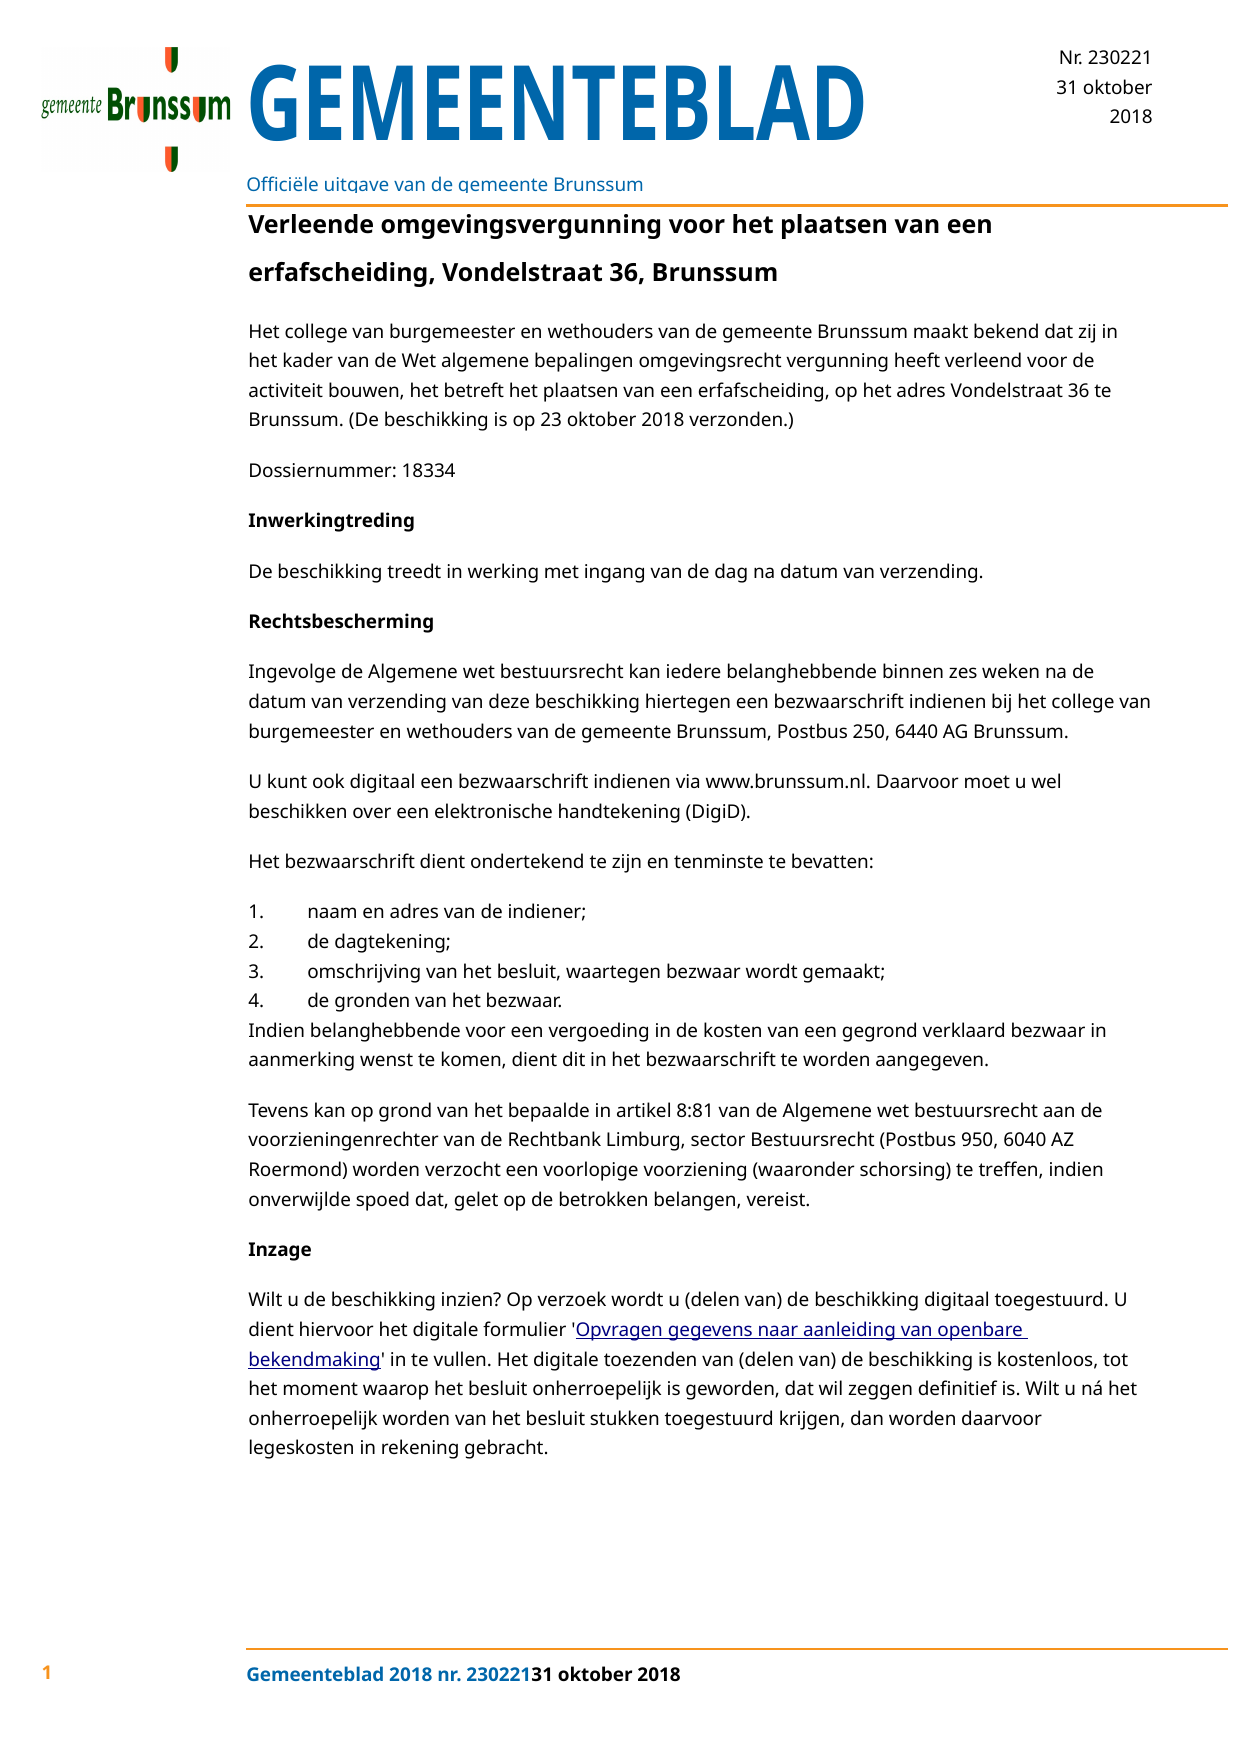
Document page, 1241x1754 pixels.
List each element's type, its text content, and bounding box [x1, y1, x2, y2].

text Verleende omgevingsvergunning voor het plaatsen van een erfafscheiding, Vondelstraat 36, Brunssum [248, 207, 1152, 288]
text U kunt ook digitaal een bezwaarschrift indienen via www.brunssum.nl. Daarvoor moet u wel beschikken over een elektronische handtekening (DigiD). [248, 768, 1152, 824]
list omschrijving van het besluit, waartegen bezwaar wordt gemaakt; [248, 958, 1152, 984]
text Ingevolge de Algemene wet bestuursrecht kan iedere belanghebbende binnen zes weken na de datum van verzending van deze beschikking hiertegen een bezwaarschrift indienen bij het college van burgemeester en wethouders van de gemeente Brunssum, Postbus 250, 6440 AG Brunssum. [248, 659, 1152, 744]
text Dossiernummer: 18334 [248, 457, 1152, 483]
text Het college van burgemeester en wethouders van de gemeente Brunssum maakt bekend dat zij in het kader van de Wet algemene bepalingen omgevingsrecht vergunning heeft verleend voor de activiteit bouwen, het betreft het plaatsen van een erfafscheiding, op het adres Vondelstraat 36 te Brunssum. (De beschikking is op 23 oktober 2018 verzonden.) [248, 318, 1152, 432]
text Rechtsbescherming [248, 608, 1152, 634]
text Inwerkingtreding [248, 507, 1152, 533]
text Wilt u de beschikking inzien? Op verzoek wordt u (delen van) de beschikking digitaal toegestuurd. U dient hiervoor het digitale formulier 'Opvragen gegevens naar aanleiding van openbare bekendmaking' in te vullen. Het digitale toezenden van (delen van) de beschikking is kostenloos, tot het moment waarop het besluit onherroepelijk is geworden, dat wil zeggen definitief is. Wilt u ná het onherroepelijk worden van het besluit stukken toegestuurd krijgen, dan worden daarvoor legeskosten in rekening gebracht. [248, 1287, 1152, 1460]
list de gronden van het bezwaar. [248, 987, 1152, 1013]
picture [41, 47, 231, 172]
text De beschikking treedt in werking met ingang van de dag na datum van verzending. [248, 558, 1152, 584]
text Tevens kan op grond van het bepaalde in artikel 8:81 van de Algemene wet bestuursrecht aan de voorzieningenrechter van de Rechtbank Limburg, sector Bestuursrecht (Postbus 950, 6040 AZ Roermond) worden verzocht een voorlopige voorziening (waaronder schorsing) te treffen, indien onverwijlde spoed dat, gelet op de betrokken belangen, vereist. [248, 1097, 1152, 1212]
list naam en adres van de indiener; [248, 899, 1152, 924]
text Inzage [248, 1236, 1152, 1262]
text Het bezwaarschrift dient ondertekend te zijn en tenminste te bevatten: [248, 848, 1152, 874]
text Indien belanghebbende voor een vergoeding in de kosten van een gegrond verklaard bezwaar in aanmerking wenst te komen, dient dit in het bezwaarschrift te worden aangegeven. [248, 1017, 1152, 1072]
list de dagtekening; [248, 928, 1152, 954]
